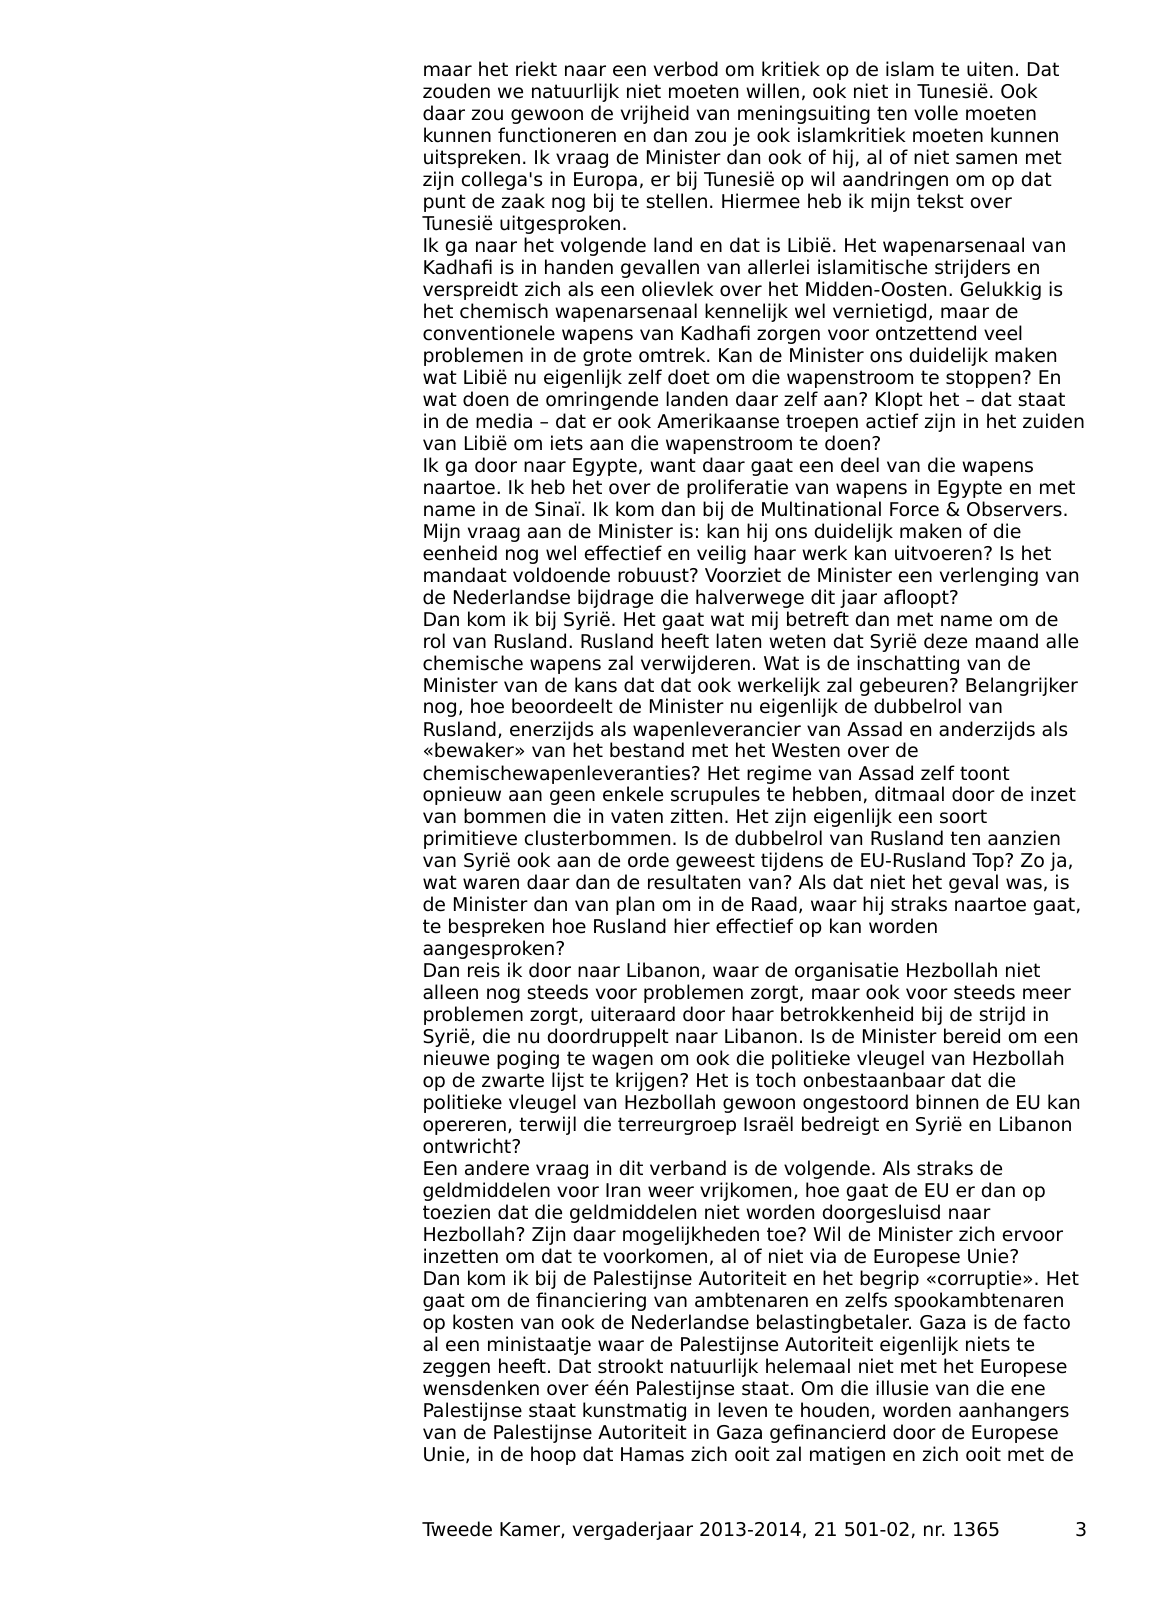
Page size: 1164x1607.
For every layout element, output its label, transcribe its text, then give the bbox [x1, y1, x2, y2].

text Ik ga naar het volgende land en dat is Libië. Het wapenarsenaal van Kadhafi is in handen gevallen van allerlei islamitische strijders en verspreidt zich als een olievlek over het Midden-Oosten. Gelukkig is het chemisch wapenarsenaal kennelijk wel vernietigd, maar de conventionele wapens van Kadhafi zorgen voor ontzettend veel problemen in de grote omtrek. Kan de Minister ons duidelijk maken wat Libië nu eigenlijk zelf doet om die wapenstroom te stoppen? En wat doen de omringende landen daar zelf aan? Klopt het – dat staat in de media – dat er ook Amerikaanse troepen actief zijn in het zuiden van Libië om iets aan die wapenstroom te doen? [422, 235, 1087, 455]
text Dan kom ik bij Syrië. Het gaat wat mij betreft dan met name om de rol van Rusland. Rusland heeft laten weten dat Syrië deze maand alle chemische wapens zal verwijderen. Wat is de inschatting van de Minister van de kans dat dat ook werkelijk zal gebeuren? Belangrijker nog, hoe beoordeelt de Minister nu eigenlijk de dubbelrol van Rusland, enerzijds als wapenleverancier van Assad en anderzijds als «bewaker» van het bestand met het Westen over de chemischewapenleveranties? Het regime van Assad zelf toont opnieuw aan geen enkele scrupules te hebben, ditmaal door de inzet van bommen die in vaten zitten. Het zijn eigenlijk een soort primitieve clusterbommen. Is de dubbelrol van Rusland ten aanzien van Syrië ook aan de orde geweest tijdens de EU-Rusland Top? Zo ja, wat waren daar dan de resultaten van? Als dat niet het geval was, is de Minister dan van plan om in de Raad, waar hij straks naartoe gaat, te bespreken hoe Rusland hier effectief op kan worden aangesproken? [422, 608, 1087, 960]
text Dan reis ik door naar Libanon, waar de organisatie Hezbollah niet alleen nog steeds voor problemen zorgt, maar ook voor steeds meer problemen zorgt, uiteraard door haar betrokkenheid bij de strijd in Syrië, die nu doordruppelt naar Libanon. Is de Minister bereid om een nieuwe poging te wagen om ook die politieke vleugel van Hezbollah op de zwarte lijst te krijgen? Het is toch onbestaanbaar dat die politieke vleugel van Hezbollah gewoon ongestoord binnen de EU kan opereren, terwijl die terreurgroep Israël bedreigt en Syrië en Libanon ontwricht? [422, 960, 1087, 1158]
text maar het riekt naar een verbod om kritiek op de islam te uiten. Dat zouden we natuurlijk niet moeten willen, ook niet in Tunesië. Ook daar zou gewoon de vrijheid van meningsuiting ten volle moeten kunnen functioneren en dan zou je ook islamkritiek moeten kunnen uitspreken. Ik vraag de Minister dan ook of hij, al of niet samen met zijn collega's in Europa, er bij Tunesië op wil aandringen om op dat punt de zaak nog bij te stellen. Hiermee heb ik mijn tekst over Tunesië uitgesproken. [422, 59, 1087, 235]
text Een andere vraag in dit verband is de volgende. Als straks de geldmiddelen voor Iran weer vrijkomen, hoe gaat de EU er dan op toezien dat die geldmiddelen niet worden doorgesluisd naar Hezbollah? Zijn daar mogelijkheden toe? Wil de Minister zich ervoor inzetten om dat te voorkomen, al of niet via de Europese Unie? [422, 1158, 1087, 1268]
text Ik ga door naar Egypte, want daar gaat een deel van die wapens naartoe. Ik heb het over de proliferatie van wapens in Egypte en met name in de Sinaï. Ik kom dan bij de Multinational Force & Observers. Mijn vraag aan de Minister is: kan hij ons duidelijk maken of die eenheid nog wel effectief en veilig haar werk kan uitvoeren? Is het mandaat voldoende robuust? Voorziet de Minister een verlenging van de Nederlandse bijdrage die halverwege dit jaar afloopt? [422, 455, 1087, 608]
text Dan kom ik bij de Palestijnse Autoriteit en het begrip «corruptie». Het gaat om de financiering van ambtenaren en zelfs spookambtenaren op kosten van ook de Nederlandse belastingbetaler. Gaza is de facto al een ministaatje waar de Palestijnse Autoriteit eigenlijk niets te zeggen heeft. Dat strookt natuurlijk helemaal niet met het Europese wensdenken over één Palestijnse staat. Om die illusie van die ene Palestijnse staat kunstmatig in leven te houden, worden aanhangers van de Palestijnse Autoriteit in Gaza gefinancierd door de Europese Unie, in de hoop dat Hamas zich ooit zal matigen en zich ooit met de [422, 1268, 1087, 1466]
